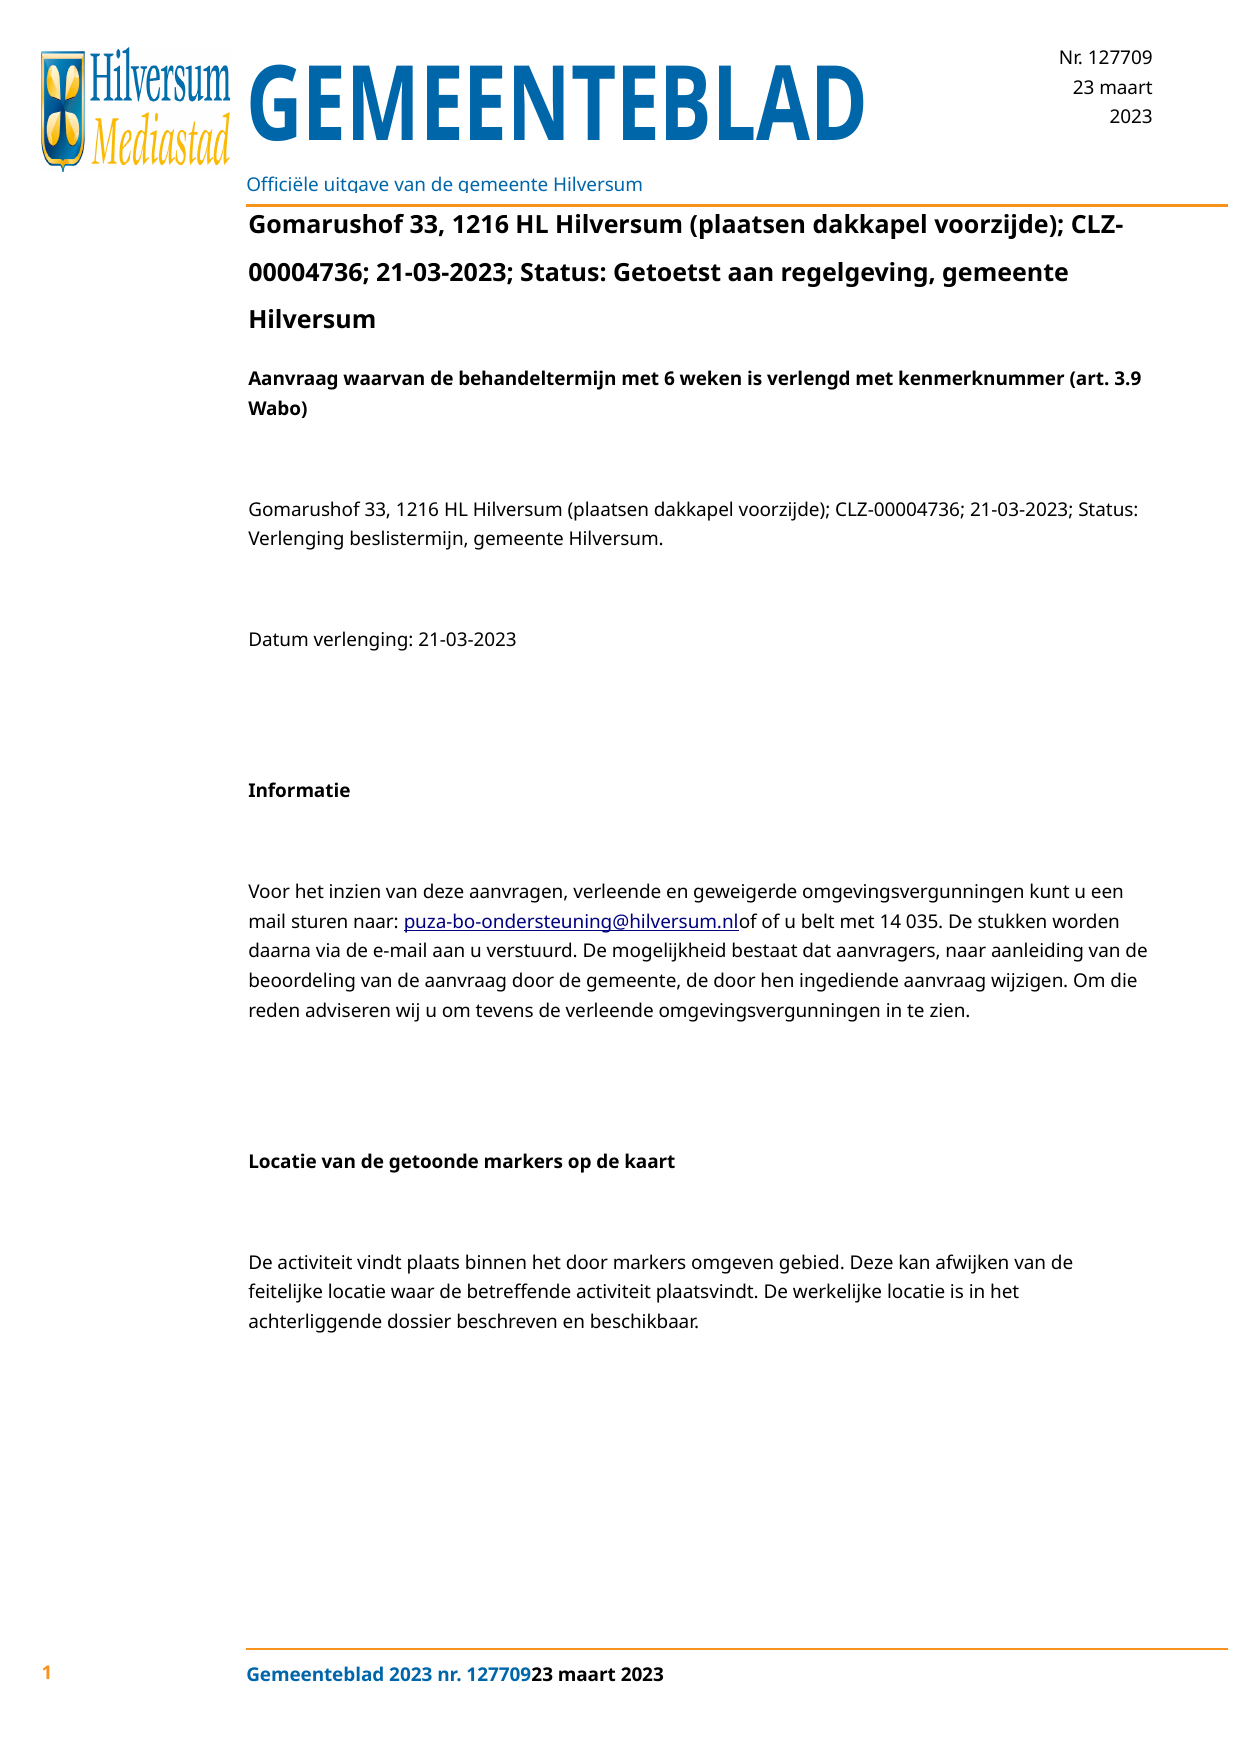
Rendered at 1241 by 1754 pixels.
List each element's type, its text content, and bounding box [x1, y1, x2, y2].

text Gomarushof 33, 1216 HL Hilversum (plaatsen dakkapel voorzijde); CLZ-00004736; 21-03-2023; Status: Verlenging beslistermijn, gemeente Hilversum. [248, 496, 1152, 551]
text Datum verlenging: 21-03-2023 [248, 626, 1152, 652]
text Informatie [248, 778, 1152, 803]
picture [41, 47, 231, 172]
text Aanvraag waarvan de behandeltermijn met 6 weken is verlengd met kenmerknummer (art. 3.9 Wabo) [248, 366, 1152, 421]
text Locatie van de getoonde markers op de kaart [248, 1148, 1152, 1174]
text Voor het inzien van deze aanvragen, verleende en geweigerde omgevingsvergunningen kunt u een mail sturen naar: puza-bo-ondersteuning@hilversum.nlof of u belt met 14 035. De stukken worden daarna via de e-mail aan u verstuurd. De mogelijkheid bestaat dat aanvragers, naar aanleiding van de beoordeling van de aanvraag door de gemeente, de door hen ingediende aanvraag wijzigen. Om die reden adviseren wij u om tevens de verleende omgevingsvergunningen in te zien. [248, 878, 1152, 1022]
text Gomarushof 33, 1216 HL Hilversum (plaatsen dakkapel voorzijde); CLZ-00004736; 21-03-2023; Status: Getoetst aan regelgeving, gemeente Hilversum [248, 207, 1152, 336]
text De activiteit vindt plaats binnen het door markers omgeven gebied. Deze kan afwijken van de feitelijke locatie waar de betreffende activiteit plaatsvindt. De werkelijke locatie is in het achterliggende dossier beschreven en beschikbaar. [248, 1249, 1152, 1334]
